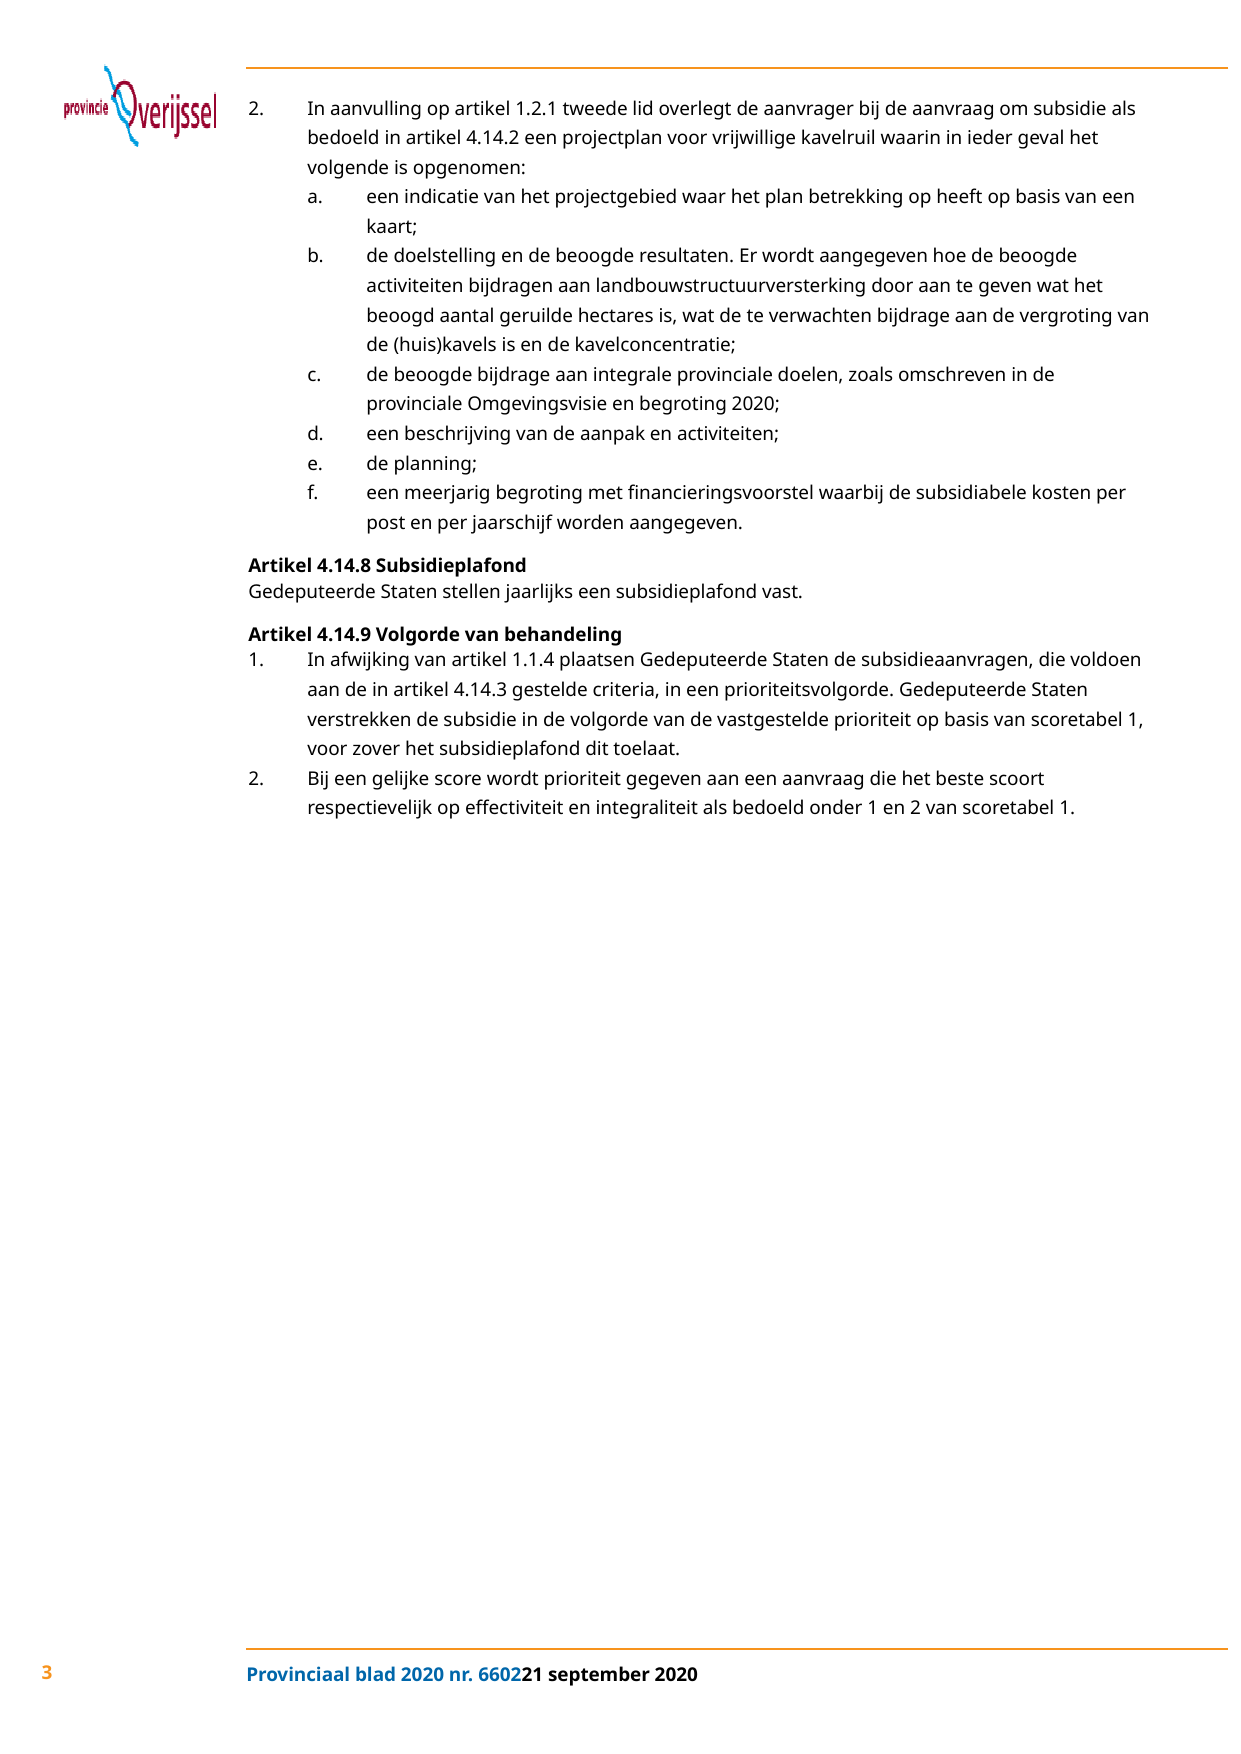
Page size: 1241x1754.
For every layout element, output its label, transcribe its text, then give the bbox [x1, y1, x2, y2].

list de beoogde bijdrage aan integrale provinciale doelen, zoals omschreven in de provinciale Omgevingsvisie en begroting 2020; [307, 361, 1152, 416]
list Bij een gelijke score wordt prioriteit gegeven aan een aanvraag die het beste scoort respectievelijk op effectiviteit en integraliteit als bedoeld onder 1 en 2 van scoretabel 1. [248, 765, 1152, 820]
list In afwijking van artikel 1.1.4 plaatsen Gedeputeerde Staten de subsidieaanvragen, die voldoen aan de in artikel 4.14.3 gestelde criteria, in een prioriteitsvolgorde. Gedeputeerde Staten verstrekken de subsidie in de volgorde van de vastgestelde prioriteit op basis van scoretabel 1, voor zover het subsidieplafond dit toelaat. [248, 647, 1152, 761]
text Gedeputeerde Staten stellen jaarlijks een subsidieplafond vast. [248, 578, 1152, 603]
list een beschrijving van de aanpak en activiteiten; [307, 420, 1152, 446]
text Artikel 4.14.8 Subsidieplafond [248, 552, 1152, 578]
picture [41, 47, 231, 172]
list een meerjarig begroting met financieringsvoorstel waarbij de subsidiabele kosten per post en per jaarschijf worden aangegeven. [307, 479, 1152, 535]
list een indicatie van het projectgebied waar het plan betrekking op heeft op basis van een kaart; [307, 183, 1152, 239]
list de planning; [307, 450, 1152, 476]
list de doelstelling en de beoogde resultaten. Er wordt aangegeven hoe de beoogde activiteiten bijdragen aan landbouwstructuurversterking door aan te geven wat het beoogd aantal geruilde hectares is, wat de te verwachten bijdrage aan de vergroting van de (huis)kavels is en de kavelconcentratie; [307, 243, 1152, 357]
text Artikel 4.14.9 Volgorde van behandeling [248, 621, 1152, 647]
list In aanvulling op artikel 1.2.1 tweede lid overlegt de aanvrager bij de aanvraag om subsidie als bedoeld in artikel 4.14.2 een projectplan voor vrijwillige kavelruil waarin in ieder geval het volgende is opgenomen: [248, 95, 1152, 180]
